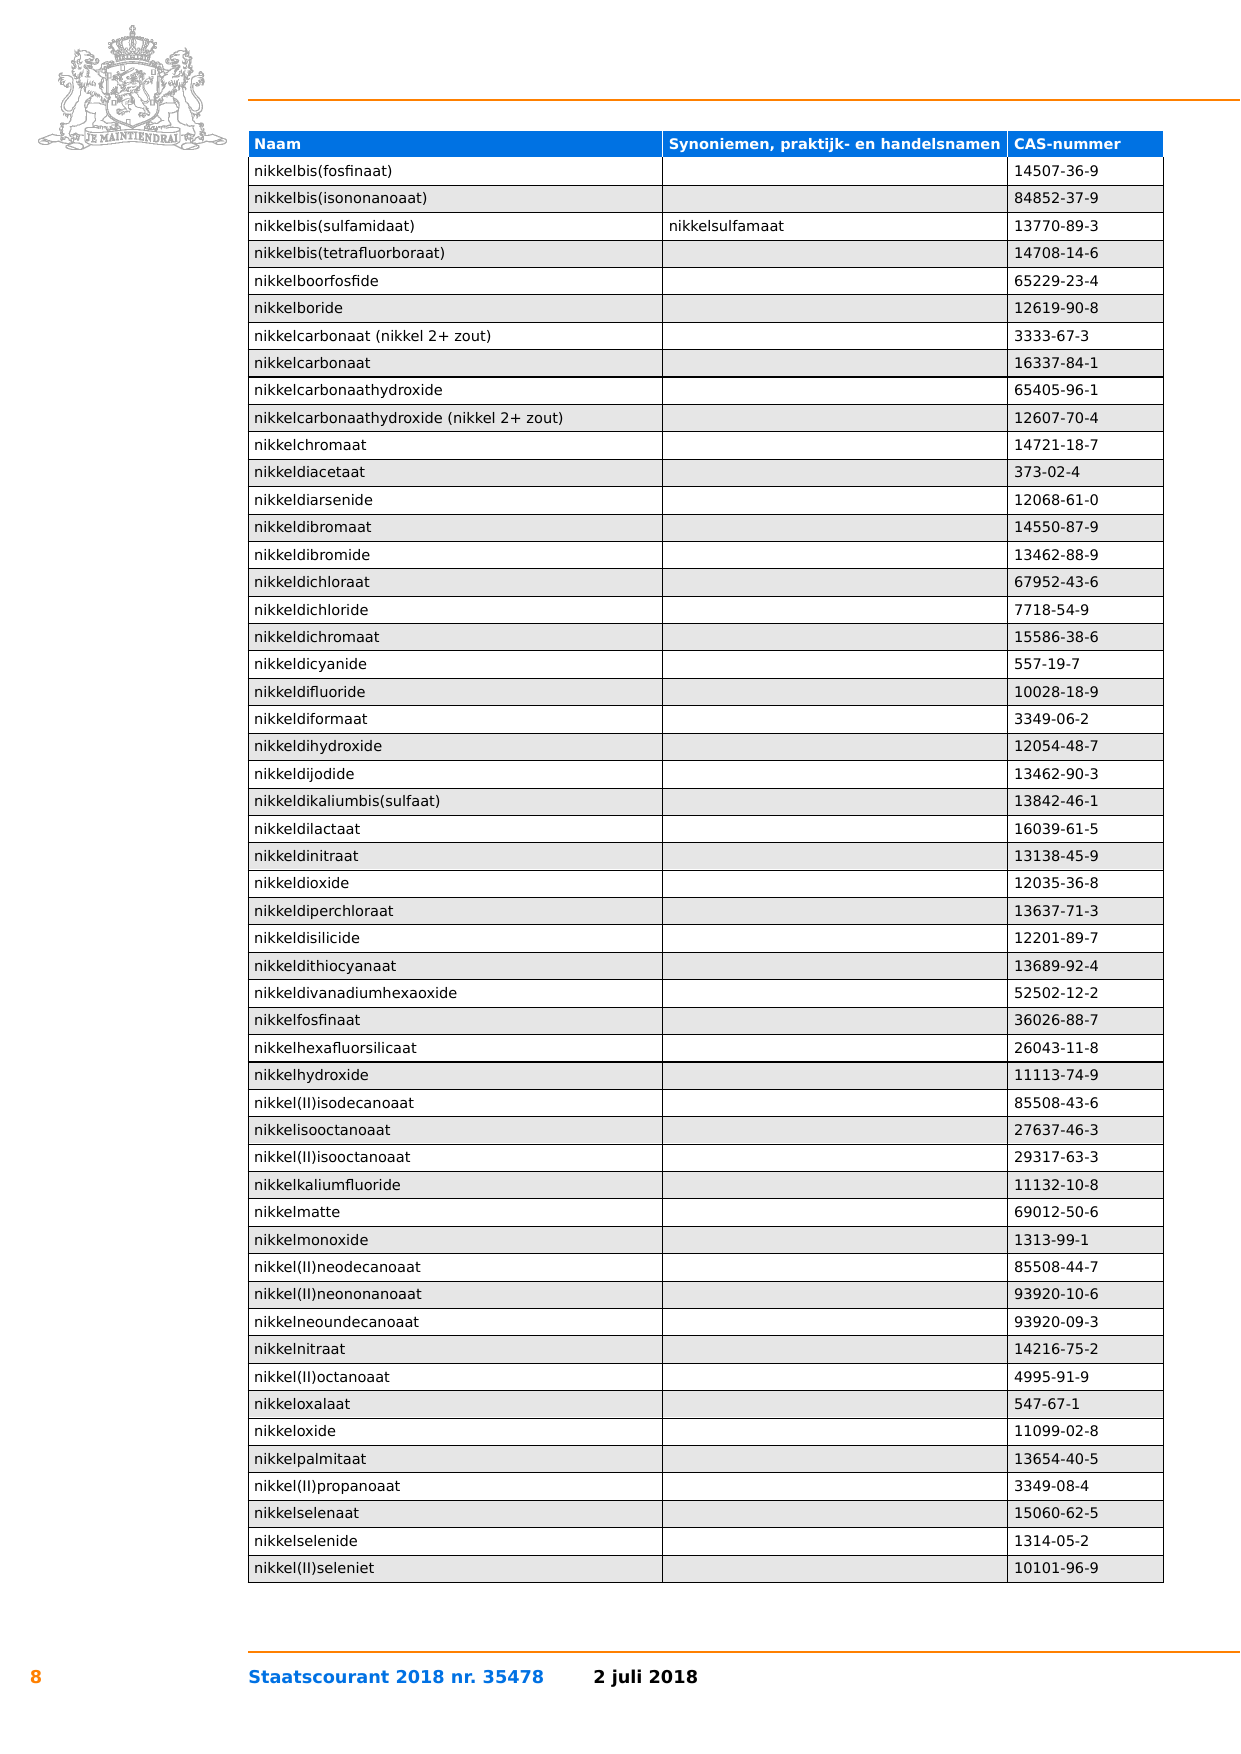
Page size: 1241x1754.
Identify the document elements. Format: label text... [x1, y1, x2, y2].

table_cell 11113-74-9 [1008, 1063, 1163, 1089]
table_cell nikkelbis(fosfinaat) [249, 158, 662, 185]
table_cell 52502-12-2 [1008, 980, 1163, 1007]
table_cell 16039-61-5 [1008, 816, 1163, 842]
table_cell [663, 158, 1007, 185]
table_cell 3349-08-4 [1008, 1473, 1163, 1500]
table_cell nikkeldichloraat [249, 569, 662, 596]
table_cell 12607-70-4 [1008, 405, 1163, 431]
table_cell nikkelboride [249, 295, 662, 322]
table_cell nikkelboorfosfide [249, 268, 662, 294]
table_cell 11132-10-8 [1008, 1172, 1163, 1198]
table_cell nikkeldioxide [249, 871, 662, 897]
table_cell nikkelisooctanoaat [249, 1117, 662, 1143]
table_cell nikkeldiperchloraat [249, 898, 662, 924]
table_cell 11099-02-8 [1008, 1419, 1163, 1445]
table_cell 84852-37-9 [1008, 186, 1163, 212]
table_cell [663, 1035, 1007, 1061]
table_cell 7718-54-9 [1008, 597, 1163, 623]
table_cell 3333-67-3 [1008, 323, 1163, 349]
table_cell [663, 1364, 1007, 1390]
table_cell nikkeloxide [249, 1419, 662, 1445]
table_cell nikkelcarbonaathydroxide [249, 378, 662, 404]
table_cell 26043-11-8 [1008, 1035, 1163, 1061]
table_cell 10101-96-9 [1008, 1556, 1163, 1582]
table_cell 65229-23-4 [1008, 268, 1163, 294]
table_header CAS-nummer [1008, 131, 1163, 157]
table_cell 13689-92-4 [1008, 953, 1163, 979]
table_cell [663, 1501, 1007, 1527]
table_cell [663, 1282, 1007, 1308]
table_cell [663, 761, 1007, 787]
table_cell 13138-45-9 [1008, 843, 1163, 869]
table_cell nikkeldicyanide [249, 651, 662, 678]
table_cell 557-19-7 [1008, 651, 1163, 678]
table_cell 373-02-4 [1008, 460, 1163, 486]
table_cell [663, 898, 1007, 924]
table_cell [663, 569, 1007, 596]
table_cell [663, 268, 1007, 294]
table_cell nikkeldithiocyanaat [249, 953, 662, 979]
table_cell [663, 432, 1007, 459]
table_cell nikkeldiarsenide [249, 487, 662, 513]
table_cell [663, 405, 1007, 431]
table_cell 36026-88-7 [1008, 1008, 1163, 1034]
table_cell nikkeldijodide [249, 761, 662, 787]
table_cell nikkeldihydroxide [249, 734, 662, 760]
table_cell 12068-61-0 [1008, 487, 1163, 513]
table_cell [663, 734, 1007, 760]
table_cell 12619-90-8 [1008, 295, 1163, 322]
table_cell [663, 1254, 1007, 1281]
table_cell nikkelkaliumfluoride [249, 1172, 662, 1198]
table_header Naam [249, 131, 662, 157]
table_cell 547-67-1 [1008, 1391, 1163, 1417]
table_cell 27637-46-3 [1008, 1117, 1163, 1143]
table_cell 1314-05-2 [1008, 1528, 1163, 1554]
table_cell nikkel(II)octanoaat [249, 1364, 662, 1390]
table_cell 12054-48-7 [1008, 734, 1163, 760]
table_cell [663, 487, 1007, 513]
table_cell 13654-40-5 [1008, 1446, 1163, 1472]
table_cell 93920-10-6 [1008, 1282, 1163, 1308]
table_cell nikkelhexafluorsilicaat [249, 1035, 662, 1061]
table_cell [663, 1528, 1007, 1554]
table_cell nikkeldibromide [249, 542, 662, 568]
table_cell nikkelcarbonaat [249, 350, 662, 376]
table_cell 85508-44-7 [1008, 1254, 1163, 1281]
table_cell [663, 925, 1007, 952]
table_cell nikkel(II)propanoaat [249, 1473, 662, 1500]
table_cell nikkelchromaat [249, 432, 662, 459]
table_cell nikkelfosfinaat [249, 1008, 662, 1034]
table_cell nikkeldivanadiumhexaoxide [249, 980, 662, 1007]
table_cell [663, 1419, 1007, 1445]
table_cell 15586-38-6 [1008, 624, 1163, 650]
table_cell nikkelbis(tetrafluorboraat) [249, 241, 662, 267]
table_cell 3349-06-2 [1008, 706, 1163, 733]
table_cell 12201-89-7 [1008, 925, 1163, 952]
table_cell nikkel(II)isooctanoaat [249, 1145, 662, 1171]
table_cell [663, 651, 1007, 678]
table_cell nikkeldiacetaat [249, 460, 662, 486]
table_cell nikkelbis(isononanoaat) [249, 186, 662, 212]
table_cell 14708-14-6 [1008, 241, 1163, 267]
table_cell [663, 350, 1007, 376]
table_cell [663, 1090, 1007, 1116]
table_cell 10028-18-9 [1008, 679, 1163, 705]
table_cell nikkeldinitraat [249, 843, 662, 869]
table_cell 12035-36-8 [1008, 871, 1163, 897]
table_cell [663, 186, 1007, 212]
table_cell [663, 1336, 1007, 1363]
table_cell nikkelnitraat [249, 1336, 662, 1363]
table_cell [663, 843, 1007, 869]
table_cell [663, 241, 1007, 267]
table_cell [663, 378, 1007, 404]
table_cell 13637-71-3 [1008, 898, 1163, 924]
table_cell nikkelmonoxide [249, 1227, 662, 1253]
table_cell [663, 1199, 1007, 1226]
table_cell nikkelhydroxide [249, 1063, 662, 1089]
table_cell nikkelcarbonaathydroxide (nikkel 2+ zout) [249, 405, 662, 431]
table_cell 4995-91-9 [1008, 1364, 1163, 1390]
table_cell nikkel(II)isodecanoaat [249, 1090, 662, 1116]
table_cell nikkeldibromaat [249, 515, 662, 541]
table_cell 1313-99-1 [1008, 1227, 1163, 1253]
table_cell nikkeldisilicide [249, 925, 662, 952]
table_cell [663, 1063, 1007, 1089]
table_cell 14216-75-2 [1008, 1336, 1163, 1363]
table_cell 13842-46-1 [1008, 789, 1163, 815]
table_cell nikkelselenide [249, 1528, 662, 1554]
table_cell 65405-96-1 [1008, 378, 1163, 404]
table_cell nikkel(II)seleniet [249, 1556, 662, 1582]
table_cell nikkelneoundecanoaat [249, 1309, 662, 1335]
table_cell [663, 1145, 1007, 1171]
table_cell 93920-09-3 [1008, 1309, 1163, 1335]
table_cell [663, 597, 1007, 623]
table_cell [663, 871, 1007, 897]
table_cell 69012-50-6 [1008, 1199, 1163, 1226]
table_cell [663, 1391, 1007, 1417]
picture [38, 25, 227, 150]
table_cell 29317-63-3 [1008, 1145, 1163, 1171]
table_cell [663, 980, 1007, 1007]
table_cell nikkeldikaliumbis(sulfaat) [249, 789, 662, 815]
table_cell nikkeldichromaat [249, 624, 662, 650]
table_cell 14507-36-9 [1008, 158, 1163, 185]
table_cell nikkel(II)neononanoaat [249, 1282, 662, 1308]
table_cell nikkelbis(sulfamidaat) [249, 213, 662, 239]
table_cell [663, 295, 1007, 322]
table_cell [663, 515, 1007, 541]
table_cell [663, 323, 1007, 349]
table_cell [663, 542, 1007, 568]
table_cell nikkeldifluoride [249, 679, 662, 705]
table_cell [663, 1309, 1007, 1335]
table_cell [663, 1473, 1007, 1500]
table_cell 13462-88-9 [1008, 542, 1163, 568]
table_cell [663, 1227, 1007, 1253]
table_cell [663, 460, 1007, 486]
table_cell [663, 624, 1007, 650]
table_cell nikkelcarbonaat (nikkel 2+ zout) [249, 323, 662, 349]
table_cell 14550-87-9 [1008, 515, 1163, 541]
table_cell 67952-43-6 [1008, 569, 1163, 596]
table_cell 15060-62-5 [1008, 1501, 1163, 1527]
table_cell [663, 1117, 1007, 1143]
table_cell [663, 1172, 1007, 1198]
table_cell nikkelselenaat [249, 1501, 662, 1527]
table_cell 13462-90-3 [1008, 761, 1163, 787]
table_cell nikkeldiformaat [249, 706, 662, 733]
table_cell [663, 816, 1007, 842]
table_cell 14721-18-7 [1008, 432, 1163, 459]
table_cell 85508-43-6 [1008, 1090, 1163, 1116]
table_cell [663, 1008, 1007, 1034]
table_cell nikkelpalmitaat [249, 1446, 662, 1472]
table_cell [663, 1556, 1007, 1582]
table_cell nikkelsulfamaat [663, 213, 1007, 239]
table_cell [663, 789, 1007, 815]
table_cell 16337-84-1 [1008, 350, 1163, 376]
table_cell [663, 679, 1007, 705]
table_cell nikkeldichloride [249, 597, 662, 623]
table_cell [663, 706, 1007, 733]
table_cell 13770-89-3 [1008, 213, 1163, 239]
table_cell nikkel(II)neodecanoaat [249, 1254, 662, 1281]
table_cell nikkeloxalaat [249, 1391, 662, 1417]
table_cell [663, 953, 1007, 979]
table_cell nikkelmatte [249, 1199, 662, 1226]
table_cell [663, 1446, 1007, 1472]
table_header Synoniemen, praktijk- en handelsnamen [663, 131, 1007, 157]
table_cell nikkeldilactaat [249, 816, 662, 842]
